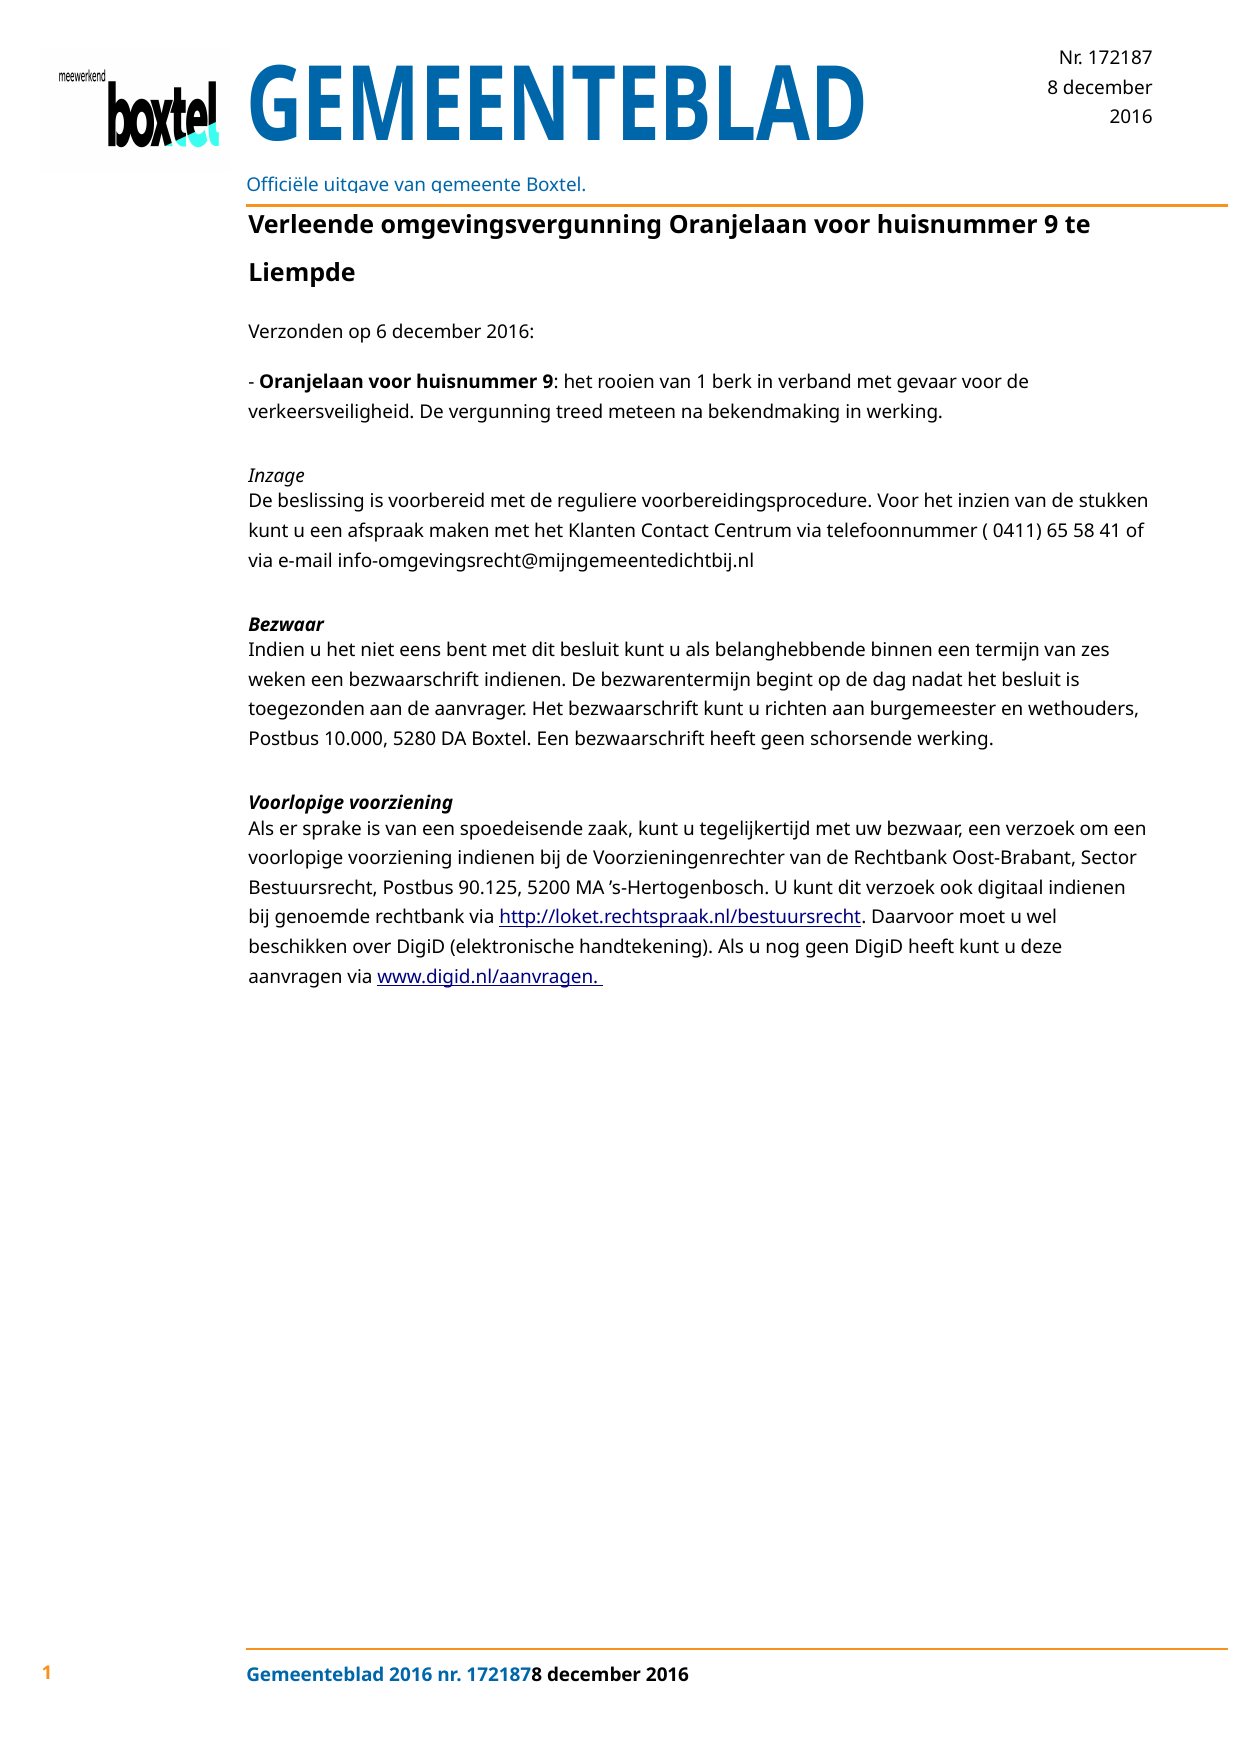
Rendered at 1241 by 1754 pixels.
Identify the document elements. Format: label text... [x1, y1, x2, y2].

text Inzage [248, 462, 1152, 488]
text Bezwaar [248, 611, 1152, 636]
picture [41, 47, 231, 172]
text Als er sprake is van een spoedeisende zaak, kunt u tegelijkertijd met uw bezwaar, een verzoek om een voorlopige voorziening indienen bij de Voorzieningenrechter van de Rechtbank Oost-Brabant, Sector Bestuursrecht, Postbus 90.125, 5200 MA ’s-Hertogenbosch. U kunt dit verzoek ook digitaal indienen bij genoemde rechtbank via http://loket.rechtspraak.nl/bestuursrecht. Daarvoor moet u wel beschikken over DigiD (elektronische handtekening). Als u nog geen DigiD heeft kunt u deze aanvragen via www.digid.nl/aanvragen. [248, 815, 1152, 988]
text Voorlopige voorziening [248, 789, 1152, 815]
text Verzonden op 6 december 2016: [248, 318, 1152, 344]
text Indien u het niet eens bent met dit besluit kunt u als belanghebbende binnen een termijn van zes weken een bezwaarschrift indienen. De bezwarentermijn begint op de dag nadat het besluit is toegezonden aan de aanvrager. Het bezwaarschrift kunt u richten aan burgemeester en wethouders, Postbus 10.000, 5280 DA Boxtel. Een bezwaarschrift heeft geen schorsende werking. [248, 636, 1152, 751]
text Verleende omgevingsvergunning Oranjelaan voor huisnummer 9 te Liempde [248, 207, 1152, 288]
text De beslissing is voorbereid met de reguliere voorbereidingsprocedure. Voor het inzien van de stukken kunt u een afspraak maken met het Klanten Contact Centrum via telefoonnummer ( 0411) 65 58 41 of via e-mail info-omgevingsrecht@mijngemeentedichtbij.nl [248, 488, 1152, 572]
text - Oranjelaan voor huisnummer 9: het rooien van 1 berk in verband met gevaar voor de verkeersveiligheid. De vergunning treed meteen na bekendmaking in werking. [248, 368, 1152, 424]
